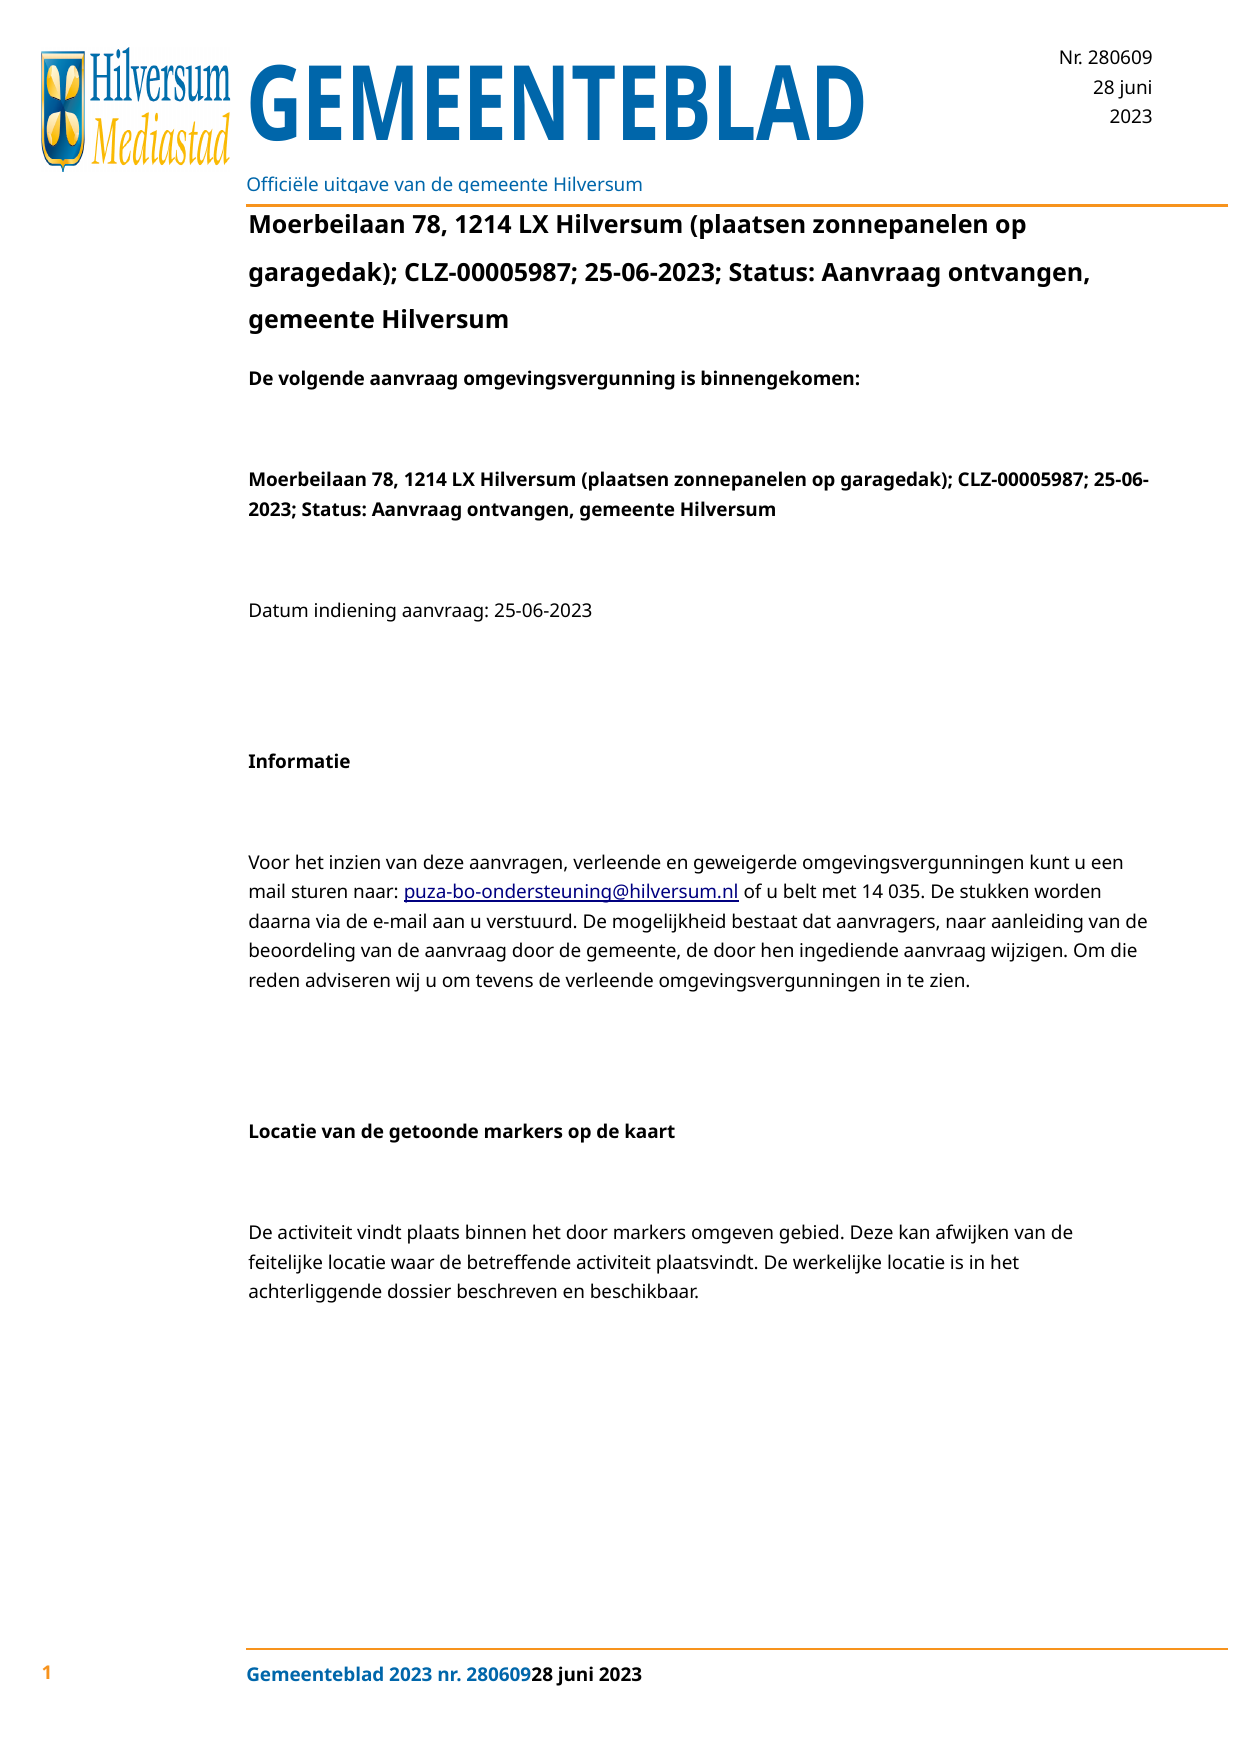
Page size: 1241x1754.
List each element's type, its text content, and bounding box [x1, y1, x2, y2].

text Moerbeilaan 78, 1214 LX Hilversum (plaatsen zonnepanelen op garagedak); CLZ-00005987; 25-06-2023; Status: Aanvraag ontvangen, gemeente Hilversum [248, 466, 1152, 522]
text Informatie [248, 748, 1152, 774]
text Datum indiening aanvraag: 25-06-2023 [248, 597, 1152, 622]
text Locatie van de getoonde markers op de kaart [248, 1118, 1152, 1144]
picture [41, 47, 231, 172]
text Voor het inzien van deze aanvragen, verleende en geweigerde omgevingsvergunningen kunt u een mail sturen naar: puza-bo-ondersteuning@hilversum.nl of u belt met 14 035. De stukken worden daarna via de e-mail aan u verstuurd. De mogelijkheid bestaat dat aanvragers, naar aanleiding van de beoordeling van de aanvraag door de gemeente, de door hen ingediende aanvraag wijzigen. Om die reden adviseren wij u om tevens de verleende omgevingsvergunningen in te zien. [248, 849, 1152, 993]
text De activiteit vindt plaats binnen het door markers omgeven gebied. Deze kan afwijken van de feitelijke locatie waar de betreffende activiteit plaatsvindt. De werkelijke locatie is in het achterliggende dossier beschreven en beschikbaar. [248, 1219, 1152, 1304]
text De volgende aanvraag omgevingsvergunning is binnengekomen: [248, 366, 1152, 391]
text Moerbeilaan 78, 1214 LX Hilversum (plaatsen zonnepanelen op garagedak); CLZ-00005987; 25-06-2023; Status: Aanvraag ontvangen, gemeente Hilversum [248, 207, 1152, 336]
